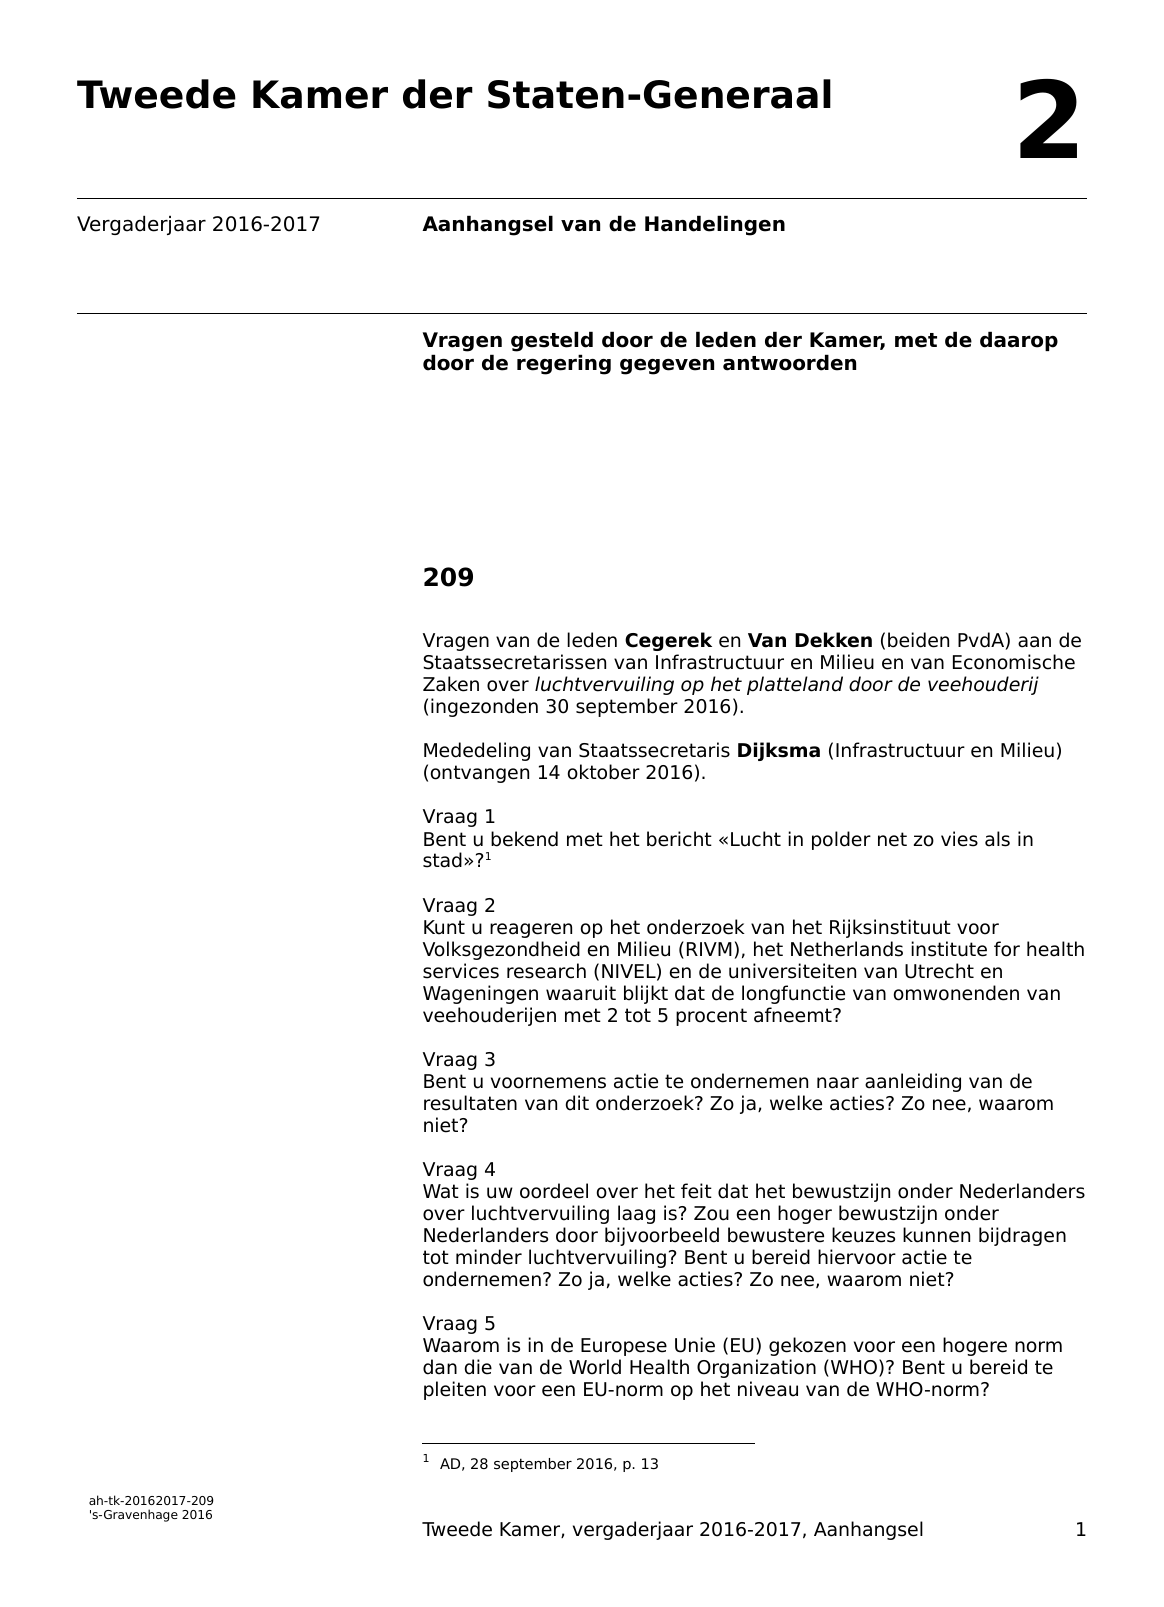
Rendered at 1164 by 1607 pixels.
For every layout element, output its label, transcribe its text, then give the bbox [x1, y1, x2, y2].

text Mededeling van Staatssecretaris Dijksma (Infrastructuur en Milieu) (ontvangen 14 oktober 2016). [422, 740, 1087, 784]
text ah-tk-20162017-209 [88, 1494, 323, 1508]
table_header 2 [886, 59, 1087, 198]
text Vragen van de leden Cegerek en Van Dekken (beiden PvdA) aan de Staatssecretarissen van Infrastructuur en Milieu en van Economische Zaken over luchtvervuiling op het platteland door de veehouderij (ingezonden 30 september 2016). [422, 630, 1087, 718]
text Wat is uw oordeel over het feit dat het bewustzijn onder Nederlanders over luchtvervuiling laag is? Zou een hoger bewustzijn onder Nederlanders door bijvoorbeeld bewustere keuzes kunnen bijdragen tot minder luchtvervuiling? Bent u bereid hiervoor actie te ondernemen? Zo ja, welke acties? Zo nee, waarom niet? [422, 1181, 1087, 1291]
text Bent u voornemens actie te ondernemen naar aanleiding van de resultaten van dit onderzoek? Zo ja, welke acties? Zo nee, waarom niet? [422, 1071, 1087, 1137]
text Waarom is in de Europese Unie (EU) gekozen voor een hogere norm dan die van de World Health Organization (WHO)? Bent u bereid te pleiten voor een EU-norm op het niveau van de WHO-norm? [422, 1335, 1087, 1401]
text Vraag 5 [422, 1313, 1087, 1335]
table_header Tweede Kamer der Staten-Generaal [77, 59, 886, 198]
text 's-Gravenhage 2016 [88, 1508, 323, 1522]
table_cell Aanhangsel van de Handelingen [422, 199, 1087, 313]
table_cell Vergaderjaar 2016-2017 [77, 199, 422, 313]
text Vraag 2 [422, 894, 1087, 917]
text Vraag 4 [422, 1159, 1087, 1181]
text Vraag 3 [422, 1049, 1087, 1071]
text Kunt u reageren op het onderzoek van het Rijksinstituut voor Volksgezondheid en Milieu (RIVM), het Netherlands institute for health services research (NIVEL) en de universiteiten van Utrecht en Wageningen waaruit blijkt dat de longfunctie van omwonenden van veehouderijen met 2 tot 5 procent afneemt? [422, 917, 1087, 1026]
table_cell [77, 314, 422, 375]
text Bent u bekend met het bericht «Lucht in polder net zo vies als in stad»? [422, 828, 1087, 872]
text AD, 28 september 2016, p. 13 [422, 1452, 1087, 1474]
table_cell Vragen gesteld door de leden der Kamer, met de daarop door de regering gegeven antwoorden [422, 314, 1087, 375]
text Vraag 1 [422, 806, 1087, 828]
text 209 [422, 563, 1087, 592]
